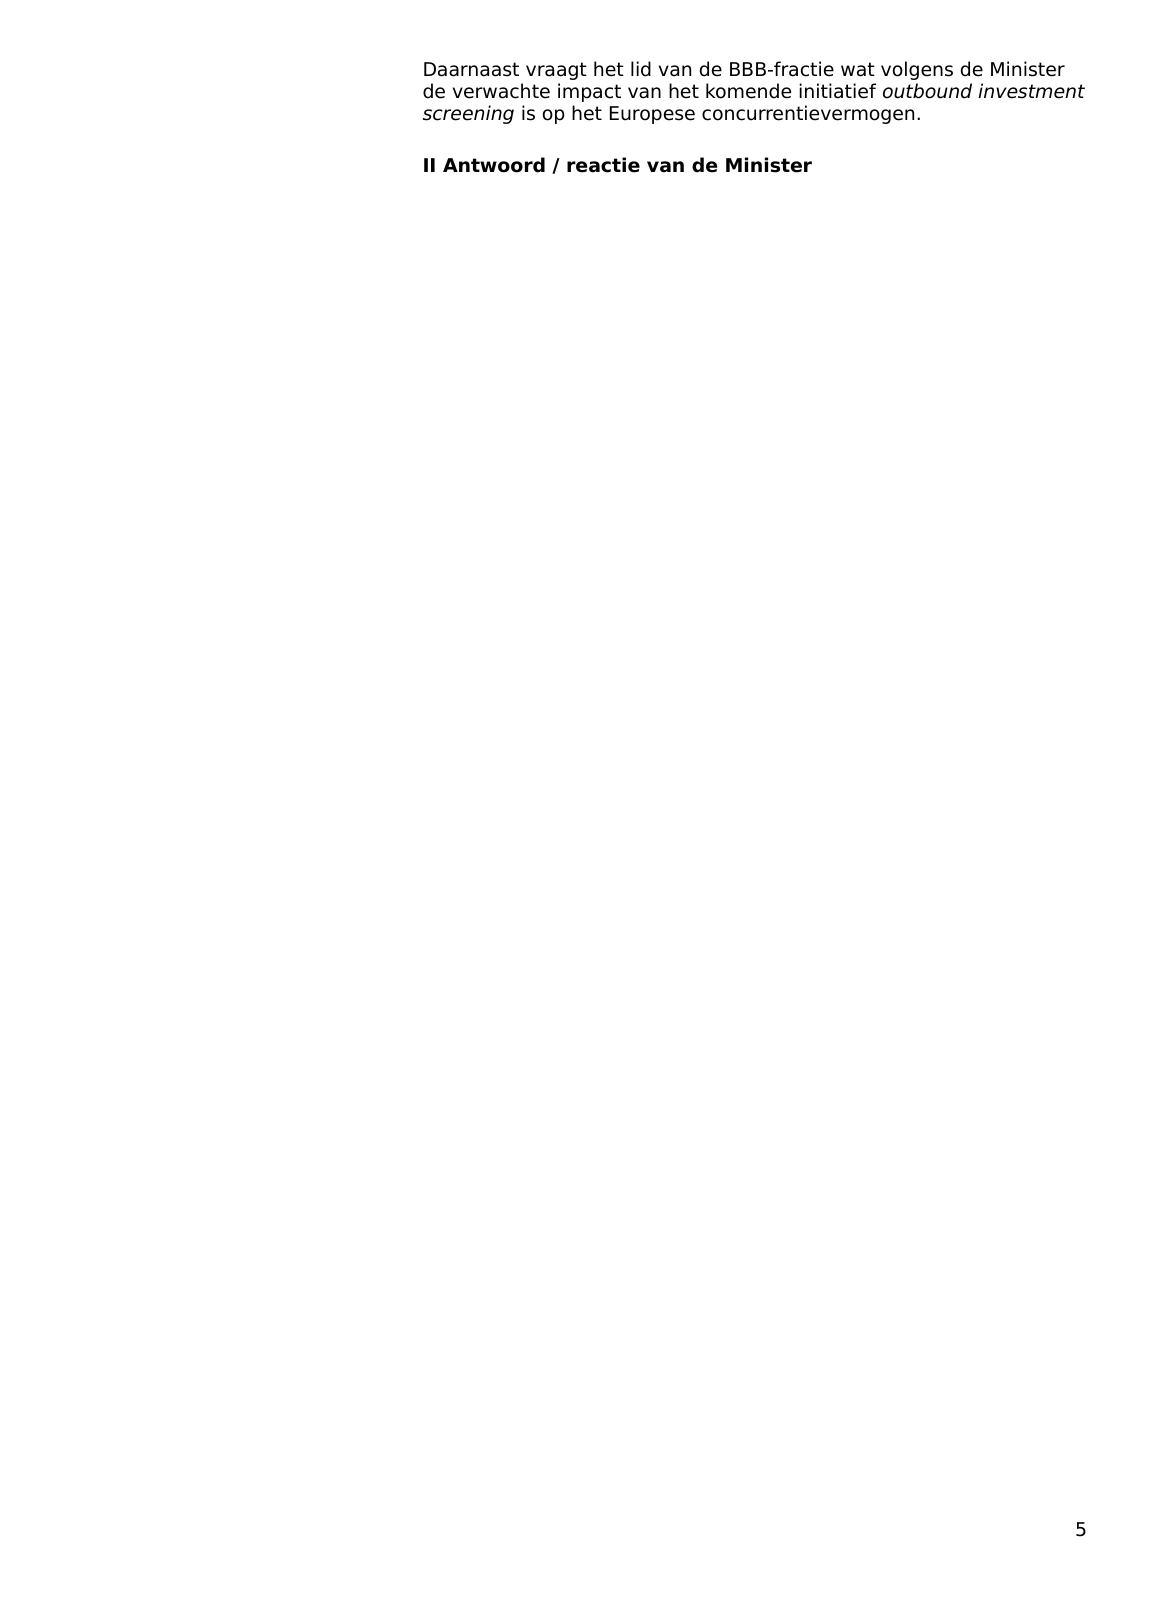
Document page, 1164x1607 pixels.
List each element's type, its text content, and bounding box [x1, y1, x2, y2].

text Daarnaast vraagt het lid van de BBB-fractie wat volgens de Minister de verwachte impact van het komende initiatief outbound investment screening is op het Europese concurrentievermogen. [422, 59, 1087, 125]
subtitle II Antwoord / reactie van de Minister [422, 155, 1087, 177]
